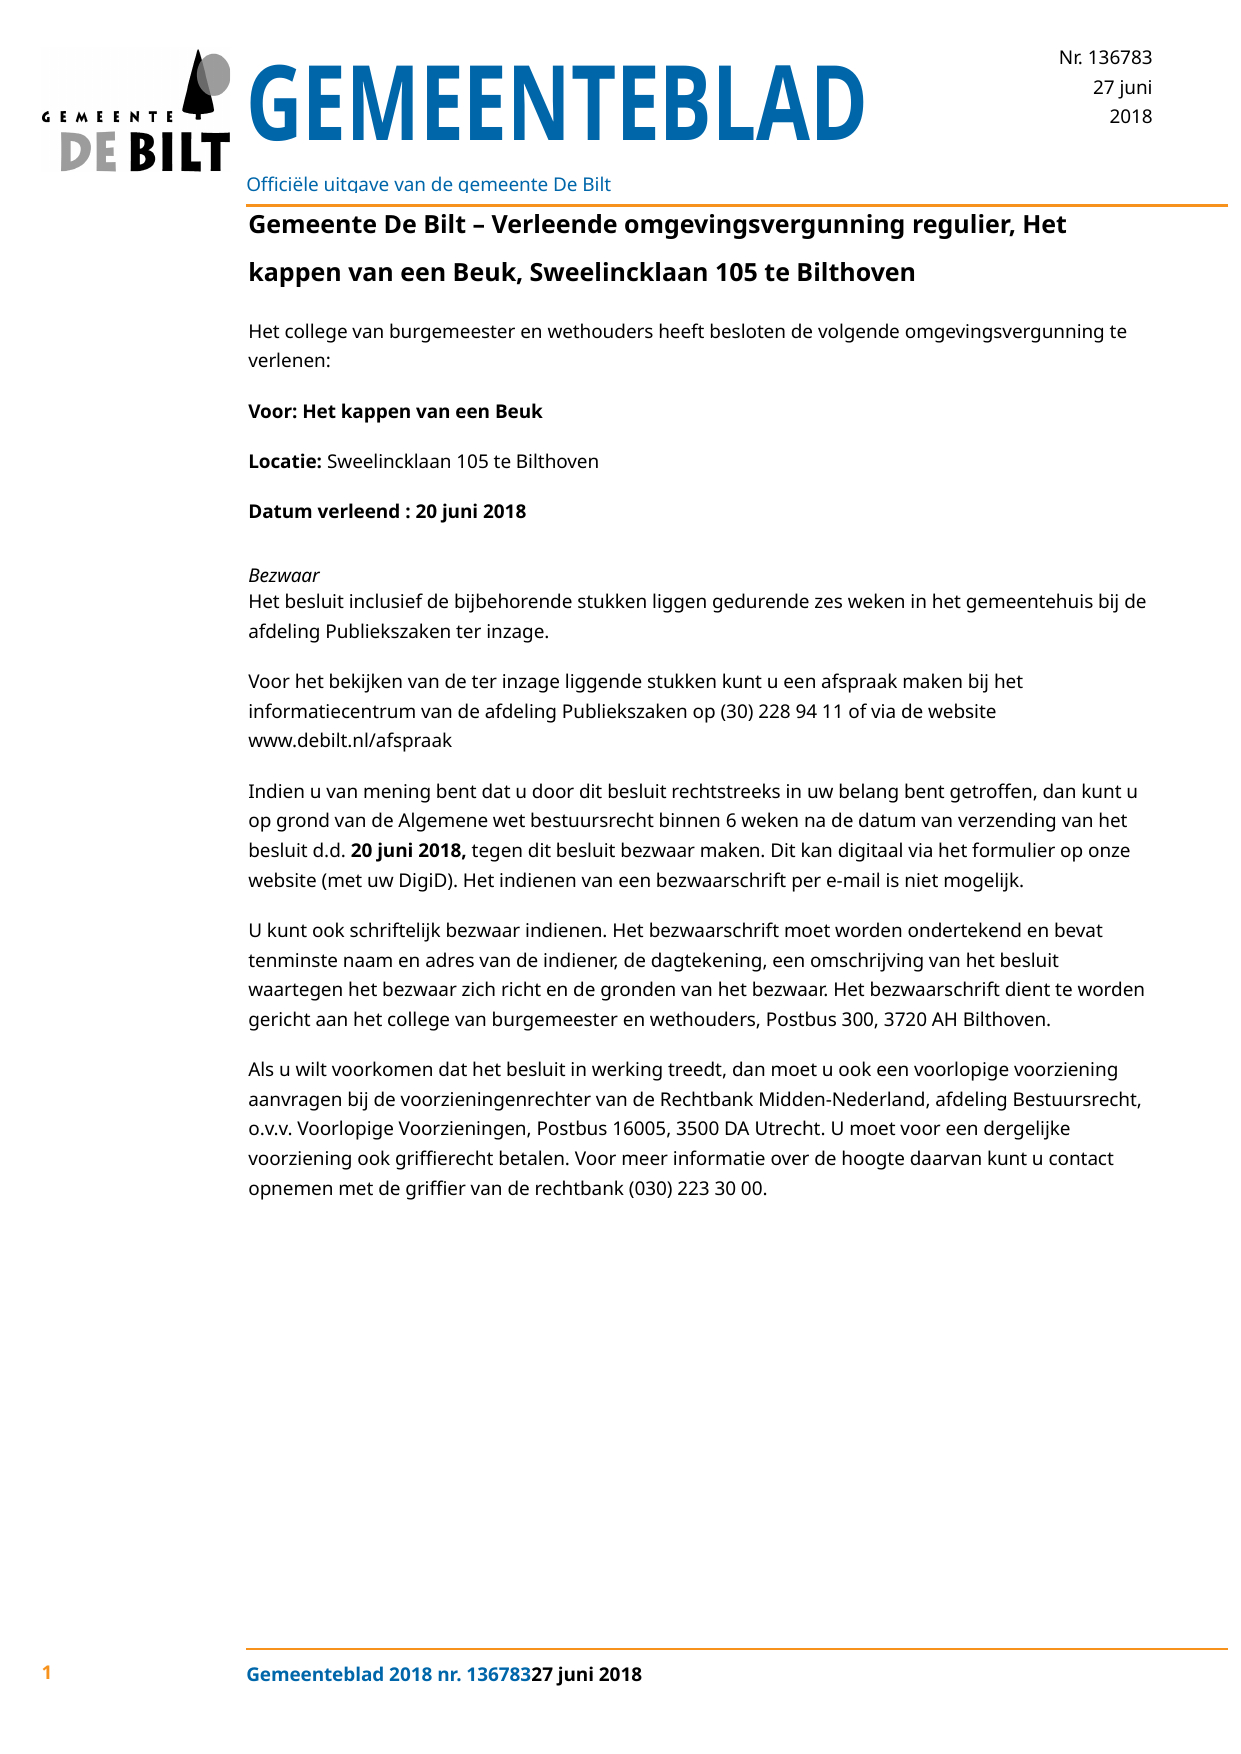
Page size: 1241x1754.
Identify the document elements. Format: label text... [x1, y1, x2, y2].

picture [41, 47, 231, 172]
text Bezwaar [248, 563, 1152, 588]
text Datum verleend : 20 juni 2018 [248, 499, 1152, 524]
text Voor het bekijken van de ter inzage liggende stukken kunt u een afspraak maken bij het informatiecentrum van de afdeling Publiekszaken op (30) 228 94 11 of via de website www.debilt.nl/afspraak [248, 668, 1152, 753]
text Als u wilt voorkomen dat het besluit in werking treedt, dan moet u ook een voorlopige voorziening aanvragen bij de voorzieningenrechter van de Rechtbank Midden-Nederland, afdeling Bestuursrecht, o.v.v. Voorlopige Voorzieningen, Postbus 16005, 3500 DA Utrecht. U moet voor een dergelijke voorziening ook griffierecht betalen. Voor meer informatie over de hoogte daarvan kunt u contact opnemen met de griffier van de rechtbank (030) 223 30 00. [248, 1056, 1152, 1200]
text Gemeente De Bilt – Verleende omgevingsvergunning regulier, Het kappen van een Beuk, Sweelincklaan 105 te Bilthoven [248, 207, 1152, 288]
text Het college van burgemeester en wethouders heeft besloten de volgende omgevingsvergunning te verlenen: [248, 318, 1152, 373]
text Locatie: Sweelincklaan 105 te Bilthoven [248, 448, 1152, 474]
text Indien u van mening bent dat u door dit besluit rechtstreeks in uw belang bent getroffen, dan kunt u op grond van de Algemene wet bestuursrecht binnen 6 weken na de datum van verzending van het besluit d.d. 20 juni 2018, tegen dit besluit bezwaar maken. Dit kan digitaal via het formulier op onze website (met uw DigiD). Het indienen van een bezwaarschrift per e-mail is niet mogelijk. [248, 778, 1152, 892]
text Voor: Het kappen van een Beuk [248, 398, 1152, 424]
text Het besluit inclusief de bijbehorende stukken liggen gedurende zes weken in het gemeentehuis bij de afdeling Publiekszaken ter inzage. [248, 588, 1152, 644]
text U kunt ook schriftelijk bezwaar indienen. Het bezwaarschrift moet worden ondertekend en bevat tenminste naam en adres van de indiener, de dagtekening, een omschrijving van het besluit waartegen het bezwaar zich richt en de gronden van het bezwaar. Het bezwaarschrift dient te worden gericht aan het college van burgemeester en wethouders, Postbus 300, 3720 AH Bilthoven. [248, 917, 1152, 1032]
